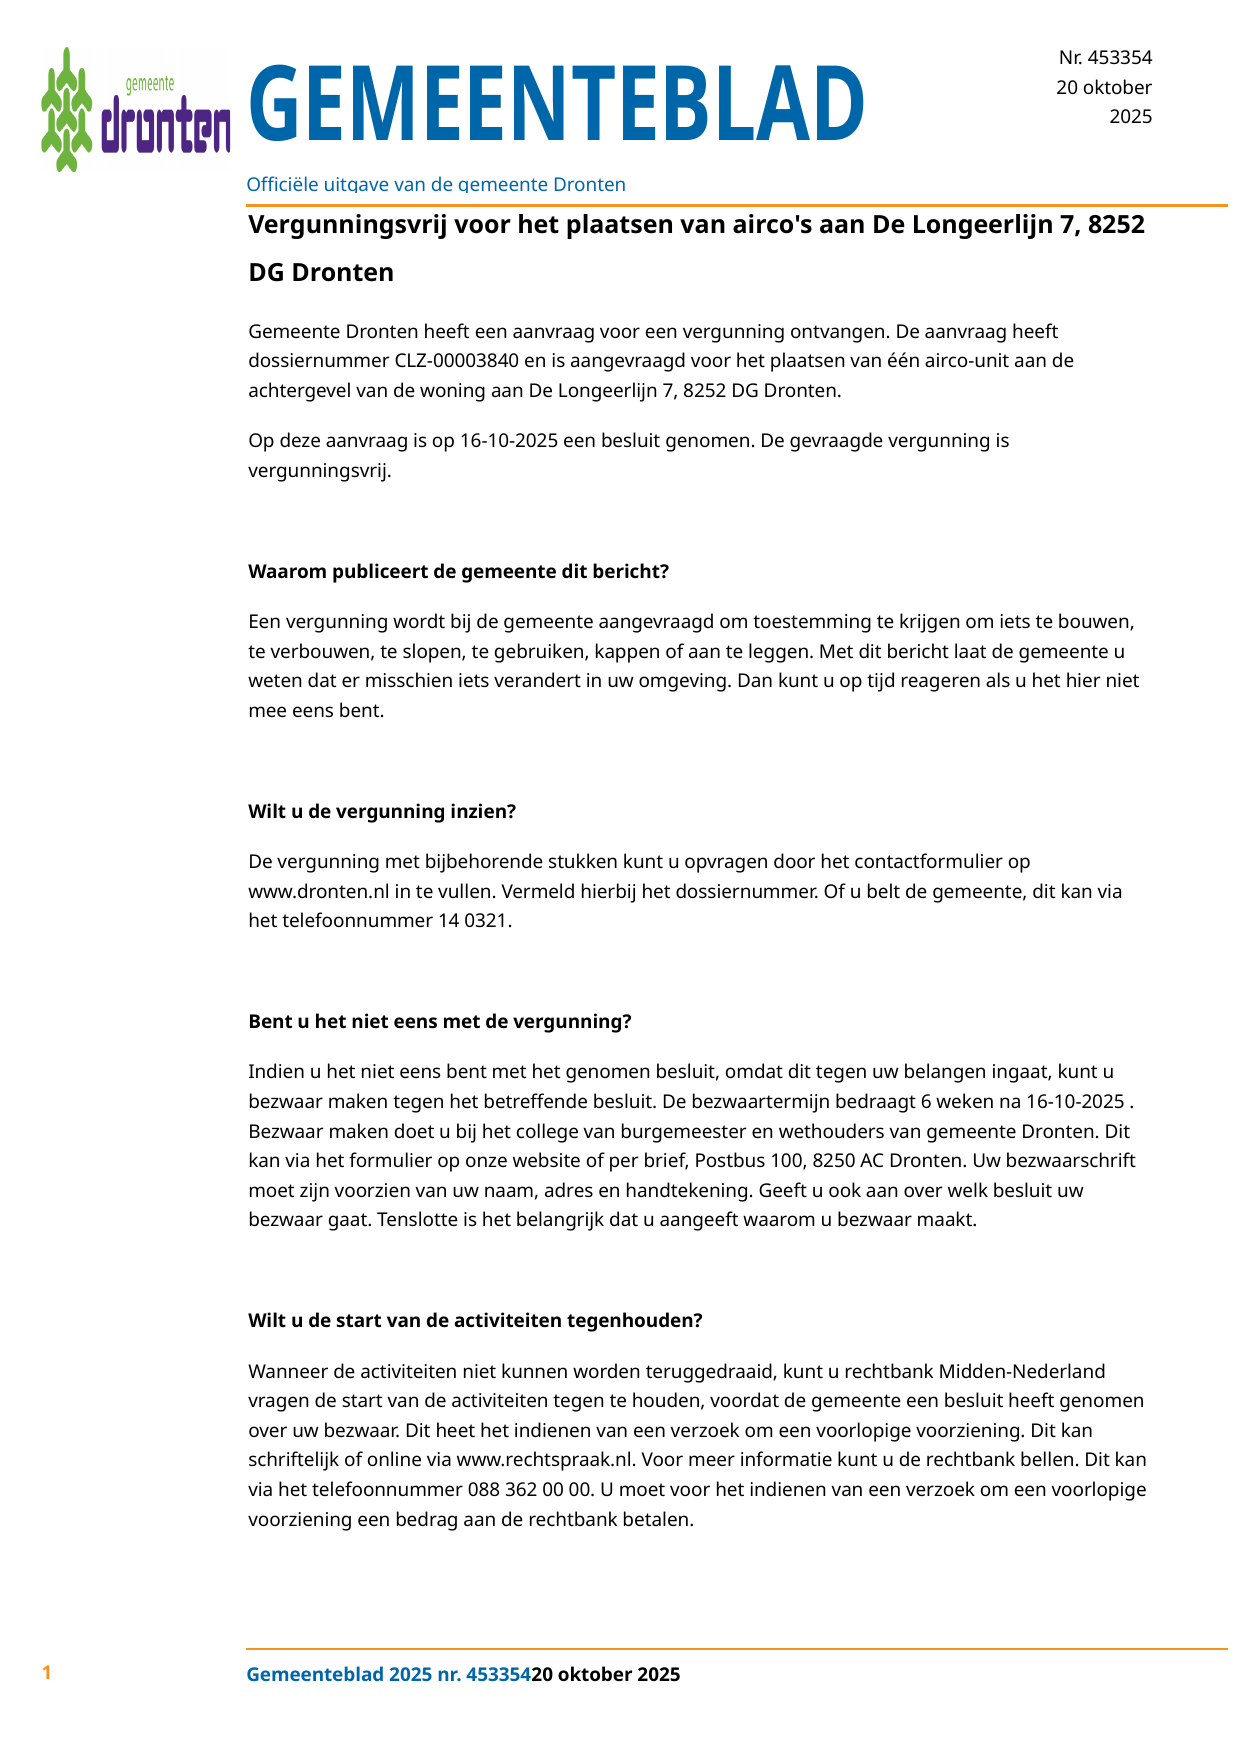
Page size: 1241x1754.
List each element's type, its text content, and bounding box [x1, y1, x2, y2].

text Waarom publiceert de gemeente dit bericht? [248, 558, 1152, 584]
text Wilt u de start van de activiteiten tegenhouden? [248, 1307, 1152, 1333]
text Vergunningsvrij voor het plaatsen van airco's aan De Longeerlijn 7, 8252 DG Dronten [248, 207, 1152, 288]
text De vergunning met bijbehorende stukken kunt u opvragen door het contactformulier op www.dronten.nl in te vullen. Vermeld hierbij het dossiernummer. Of u belt de gemeente, dit kan via het telefoonnummer 14 0321. [248, 848, 1152, 933]
text Gemeente Dronten heeft een aanvraag voor een vergunning ontvangen. De aanvraag heeft dossiernummer CLZ-00003840 en is aangevraagd voor het plaatsen van één airco-unit aan de achtergevel van de woning aan De Longeerlijn 7, 8252 DG Dronten. [248, 318, 1152, 403]
text Bent u het niet eens met de vergunning? [248, 1008, 1152, 1034]
text Op deze aanvraag is op 16-10-2025 een besluit genomen. De gevraagde vergunning is vergunningsvrij. [248, 427, 1152, 483]
text Indien u het niet eens bent met het genomen besluit, omdat dit tegen uw belangen ingaat, kunt u bezwaar maken tegen het betreffende besluit. De bezwaartermijn bedraagt 6 weken na 16-10-2025 . Bezwaar maken doet u bij het college van burgemeester en wethouders van gemeente Dronten. Dit kan via het formulier op onze website of per brief, Postbus 100, 8250 AC Dronten. Uw bezwaarschrift moet zijn voorzien van uw naam, adres en handtekening. Geeft u ook aan over welk besluit uw bezwaar gaat. Tenslotte is het belangrijk dat u aangeeft waarom u bezwaar maakt. [248, 1059, 1152, 1232]
text Wilt u de vergunning inzien? [248, 798, 1152, 824]
text Wanneer de activiteiten niet kunnen worden teruggedraaid, kunt u rechtbank Midden-Nederland vragen de start van de activiteiten tegen te houden, voordat de gemeente een besluit heeft genomen over uw bezwaar. Dit heet het indienen van een verzoek om een voorlopige voorziening. Dit kan schriftelijk of online via www.rechtspraak.nl. Voor meer informatie kunt u de rechtbank bellen. Dit kan via het telefoonnummer 088 362 00 00. U moet voor het indienen van een verzoek om een voorlopige voorziening een bedrag aan de rechtbank betalen. [248, 1358, 1152, 1532]
picture [41, 47, 231, 172]
text Een vergunning wordt bij de gemeente aangevraagd om toestemming te krijgen om iets te bouwen, te verbouwen, te slopen, te gebruiken, kappen of aan te leggen. Met dit bericht laat de gemeente u weten dat er misschien iets verandert in uw omgeving. Dan kunt u op tijd reageren als u het hier niet mee eens bent. [248, 608, 1152, 723]
